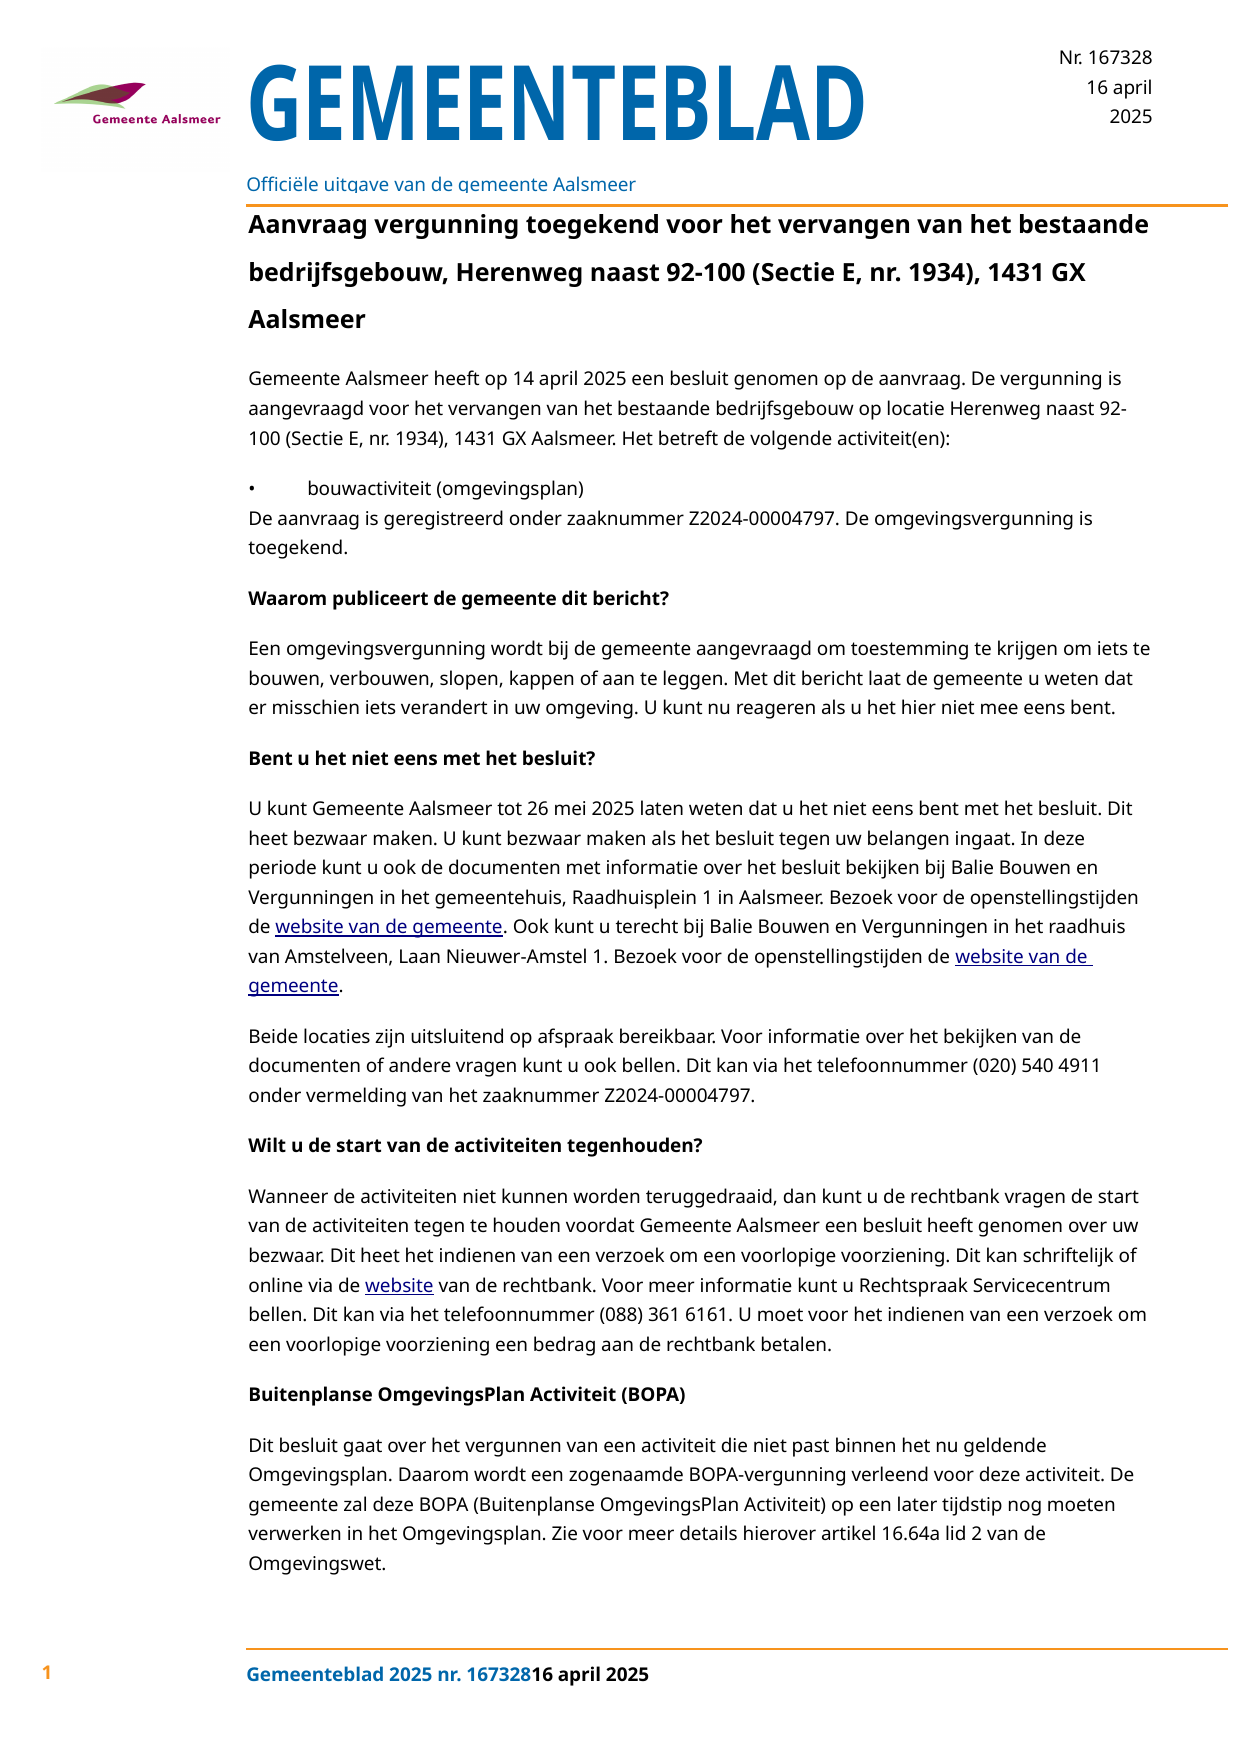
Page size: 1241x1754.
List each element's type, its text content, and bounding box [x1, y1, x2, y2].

text Aanvraag vergunning toegekend voor het vervangen van het bestaande bedrijfsgebouw, Herenweg naast 92-100 (Sectie E, nr. 1934), 1431 GX Aalsmeer [248, 207, 1152, 336]
text Wanneer de activiteiten niet kunnen worden teruggedraaid, dan kunt u de rechtbank vragen de start van de activiteiten tegen te houden voordat Gemeente Aalsmeer een besluit heeft genomen over uw bezwaar. Dit heet het indienen van een verzoek om een voorlopige voorziening. Dit kan schriftelijk of online via de website van de rechtbank. Voor meer informatie kunt u Rechtspraak Servicecentrum bellen. Dit kan via het telefoonnummer (088) 361 6161. U moet voor het indienen van een verzoek om een voorlopige voorziening een bedrag aan de rechtbank betalen. [248, 1183, 1152, 1357]
text Waarom publiceert de gemeente dit bericht? [248, 585, 1152, 610]
text Beide locaties zijn uitsluitend op afspraak bereikbaar. Voor informatie over het bekijken van de documenten of andere vragen kunt u ook bellen. Dit kan via het telefoonnummer (020) 540 4911 onder vermelding van het zaaknummer Z2024-00004797. [248, 1023, 1152, 1108]
list bouwactiviteit (omgevingsplan) [248, 475, 1152, 501]
text Wilt u de start van de activiteiten tegenhouden? [248, 1133, 1152, 1158]
text U kunt Gemeente Aalsmeer tot 26 mei 2025 laten weten dat u het niet eens bent met het besluit. Dit heet bezwaar maken. U kunt bezwaar maken als het besluit tegen uw belangen ingaat. In deze periode kunt u ook de documenten met informatie over het besluit bekijken bij Balie Bouwen en Vergunningen in het gemeentehuis, Raadhuisplein 1 in Aalsmeer. Bezoek voor de openstellingstijden de website van de gemeente. Ook kunt u terecht bij Balie Bouwen en Vergunningen in het raadhuis van Amstelveen, Laan Nieuwer-Amstel 1. Bezoek voor de openstellingstijden de website van de gemeente. [248, 795, 1152, 998]
text Een omgevingsvergunning wordt bij de gemeente aangevraagd om toestemming te krijgen om iets te bouwen, verbouwen, slopen, kappen of aan te leggen. Met dit bericht laat de gemeente u weten dat er misschien iets verandert in uw omgeving. U kunt nu reageren als u het hier niet mee eens bent. [248, 635, 1152, 720]
picture [41, 47, 231, 172]
text Dit besluit gaat over het vergunnen van een activiteit die niet past binnen het nu geldende Omgevingsplan. Daarom wordt een zogenaamde BOPA-vergunning verleend voor deze activiteit. De gemeente zal deze BOPA (Buitenplanse OmgevingsPlan Activiteit) op een later tijdstip nog moeten verwerken in het Omgevingsplan. Zie voor meer details hierover artikel 16.64a lid 2 van de Omgevingswet. [248, 1432, 1152, 1576]
text Buitenplanse OmgevingsPlan Activiteit (BOPA) [248, 1381, 1152, 1407]
text De aanvraag is geregistreerd onder zaaknummer Z2024-00004797. De omgevingsvergunning is toegekend. [248, 505, 1152, 560]
text Bent u het niet eens met het besluit? [248, 745, 1152, 770]
text Gemeente Aalsmeer heeft op 14 april 2025 een besluit genomen op de aanvraag. De vergunning is aangevraagd voor het vervangen van het bestaande bedrijfsgebouw op locatie Herenweg naast 92-100 (Sectie E, nr. 1934), 1431 GX Aalsmeer. Het betreft de volgende activiteit(en): [248, 366, 1152, 450]
